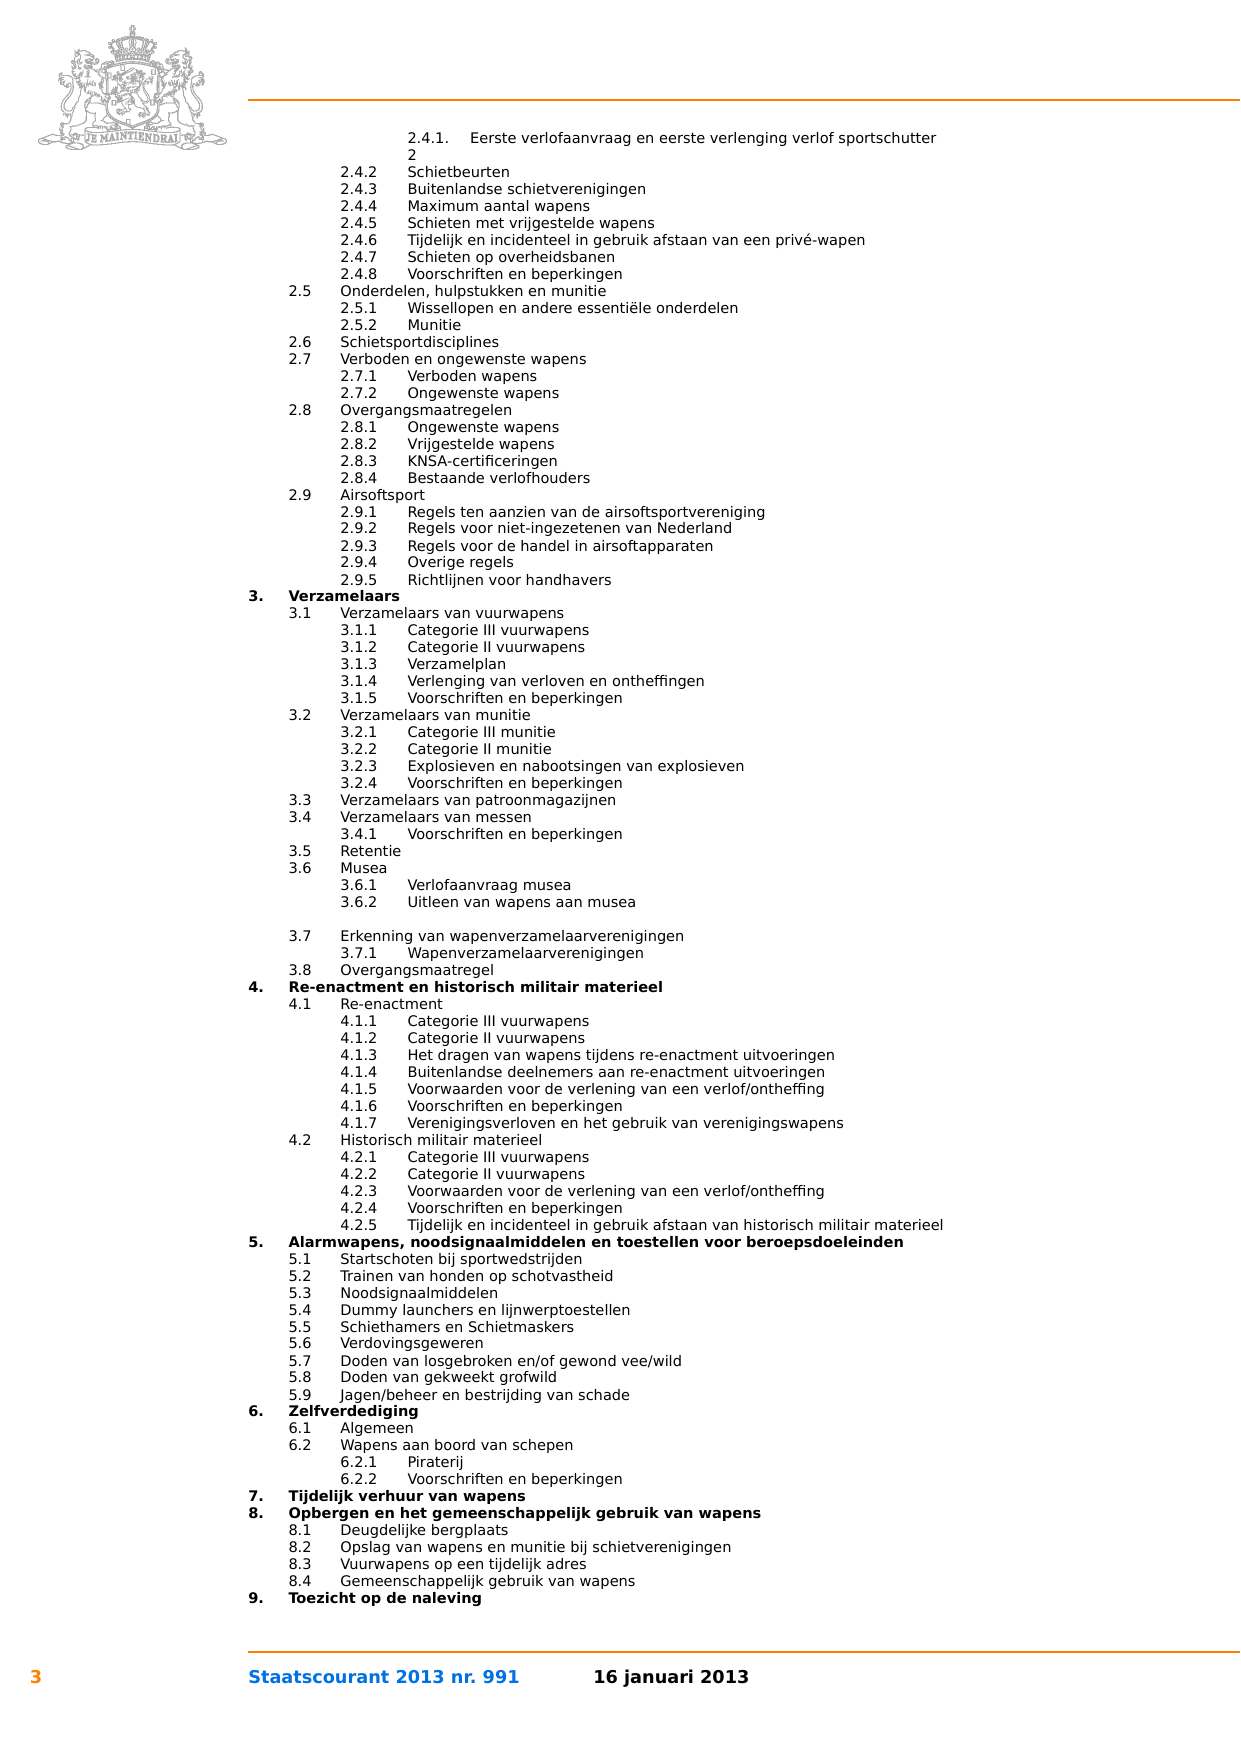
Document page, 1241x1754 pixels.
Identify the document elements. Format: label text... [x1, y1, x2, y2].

table_cell [248, 1335, 282, 1352]
table_cell [248, 792, 282, 809]
table_cell 4.1.7 [334, 1115, 401, 1132]
table_cell 4.2.5 [334, 1217, 401, 1233]
table_cell [248, 504, 282, 520]
table_cell 3.1.2 [334, 639, 401, 656]
table_cell Munitie [401, 317, 1163, 334]
table_cell [248, 860, 282, 877]
table_cell 5.5 [283, 1319, 334, 1335]
table_cell [248, 198, 282, 215]
table_cell [248, 996, 282, 1013]
table_cell [248, 436, 282, 452]
table_cell 2.4.3 [334, 181, 401, 198]
table_cell [283, 266, 334, 283]
table_cell [248, 1437, 282, 1454]
table_cell 6.2 [283, 1437, 334, 1454]
table_cell 2.4.6 [334, 232, 401, 249]
table_cell [283, 249, 334, 266]
table_cell 4.2.4 [334, 1200, 401, 1217]
table_cell 3.3 [283, 792, 334, 809]
table_cell Doden van gekweekt grofwild [334, 1369, 1163, 1386]
table_cell Voorschriften en beperkingen [401, 1471, 1163, 1488]
table_cell [283, 385, 334, 402]
table_cell [248, 538, 282, 554]
table_cell [283, 741, 334, 758]
table_cell Richtlijnen voor handhavers [401, 571, 1163, 588]
table_cell Tijdelijk en incidenteel in gebruik afstaan van een privé-wapen [401, 232, 1163, 249]
table_cell [283, 520, 334, 537]
table_cell 5.6 [283, 1335, 334, 1352]
table_cell Categorie II vuurwapens [401, 1166, 1163, 1183]
table_cell Verlofaanvraag musea [401, 877, 1163, 894]
table_cell [248, 554, 282, 571]
table_cell Schietbeurten [401, 164, 1163, 181]
table_cell [248, 1217, 282, 1233]
table_cell [401, 911, 464, 928]
table_cell [283, 232, 334, 249]
table_cell Verzamelplan [401, 656, 1163, 673]
table_cell [283, 538, 334, 554]
table_cell Jagen/beheer en bestrijding van schade [334, 1386, 1163, 1403]
table_cell [248, 1522, 282, 1539]
table_cell Schietsportdisciplines [334, 334, 1163, 351]
table_cell 8.2 [283, 1539, 334, 1556]
table_cell [283, 656, 334, 673]
picture [38, 25, 227, 150]
table_cell 2.9 [283, 486, 334, 503]
table_cell [283, 368, 334, 384]
table_cell [248, 402, 282, 418]
table_cell [283, 198, 334, 215]
table_cell Buitenlandse deelnemers aan re-enactment uitvoeringen [401, 1064, 1163, 1081]
table_cell Verzamelaars van patroonmagazijnen [334, 792, 1163, 809]
table_cell Airsoftsport [334, 486, 1163, 503]
table_cell [248, 351, 282, 368]
table_cell [248, 232, 282, 249]
table_cell 8.1 [283, 1522, 334, 1539]
table_cell 5.8 [283, 1369, 334, 1386]
table_cell [283, 1454, 334, 1471]
table_cell 5.9 [283, 1386, 334, 1403]
table_cell [283, 436, 334, 452]
table_cell 5.4 [283, 1301, 334, 1318]
table_cell Wapenverzamelaarverenigingen [401, 945, 1163, 962]
table_cell 2.4.7 [334, 249, 401, 266]
table_cell 2.4.1.2 [401, 130, 464, 164]
table_cell Voorschriften en beperkingen [401, 266, 1163, 283]
table_cell [283, 453, 334, 469]
table_cell 6.2.2 [334, 1471, 401, 1488]
table_cell [248, 1200, 282, 1217]
table_cell [283, 1166, 334, 1183]
table_cell [248, 945, 282, 962]
table_cell [248, 164, 282, 181]
table_cell 4. [248, 979, 282, 996]
table_cell 2.5 [283, 283, 334, 300]
table_cell [283, 622, 334, 639]
table_cell [248, 1115, 282, 1132]
table_cell [283, 894, 334, 911]
table_cell [248, 1420, 282, 1437]
table_cell 3.6.2 [334, 894, 401, 911]
table_cell [248, 775, 282, 792]
table_cell [283, 1098, 334, 1115]
table_cell 3. [248, 588, 282, 605]
table_cell [283, 554, 334, 571]
table_cell Eerste verlofaanvraag en eerste verlenging verlof sportschutter [464, 130, 1163, 164]
table_cell [248, 877, 282, 894]
table_cell [248, 1556, 282, 1573]
table_cell [283, 1149, 334, 1166]
table_cell [248, 1471, 282, 1488]
table_cell 8.3 [283, 1556, 334, 1573]
table_cell Verzamelaars van messen [334, 809, 1163, 826]
table_cell [248, 470, 282, 486]
table_cell [283, 673, 334, 690]
table_cell Wissellopen en andere essentiële onderdelen [401, 300, 1163, 317]
table_cell 2.9.2 [334, 520, 401, 537]
table_cell 2.9.5 [334, 571, 401, 588]
table_cell Tijdelijk en incidenteel in gebruik afstaan van historisch militair materieel [401, 1217, 1163, 1233]
table_cell Categorie III vuurwapens [401, 1013, 1163, 1030]
table_cell Piraterij [401, 1454, 1163, 1471]
table_cell 2.8 [283, 402, 334, 418]
table_cell [283, 181, 334, 198]
table_cell [248, 130, 282, 164]
table_cell 2.4.2 [334, 164, 401, 181]
table_cell [464, 911, 1163, 928]
table_cell [248, 571, 282, 588]
table_cell Erkenning van wapenverzamelaarverenigingen [334, 928, 1163, 945]
table_cell [248, 1183, 282, 1199]
table_cell [248, 1573, 282, 1590]
table_cell Re-enactment en historisch militair materieel [283, 979, 1163, 996]
table_cell Categorie III vuurwapens [401, 1149, 1163, 1166]
table_cell [248, 843, 282, 860]
table_cell [283, 775, 334, 792]
table_cell 3.2.3 [334, 758, 401, 775]
table_cell [248, 962, 282, 979]
table_cell [248, 1301, 282, 1318]
table_cell [283, 945, 334, 962]
table_cell 2.6 [283, 334, 334, 351]
table_cell [248, 1268, 282, 1284]
table_cell Buitenlandse schietverenigingen [401, 181, 1163, 198]
table_cell [283, 1115, 334, 1132]
table_cell Musea [334, 860, 1163, 877]
table_cell Vrijgestelde wapens [401, 436, 1163, 452]
table_cell [248, 300, 282, 317]
table_cell 3.1.3 [334, 656, 401, 673]
table_cell 3.1 [283, 605, 334, 622]
table_cell Voorwaarden voor de verlening van een verlof/ontheffing [401, 1183, 1163, 1199]
table_cell [248, 1081, 282, 1098]
table_cell Voorschriften en beperkingen [401, 690, 1163, 707]
table_cell Dummy launchers en lijnwerptoestellen [334, 1301, 1163, 1318]
table_cell 3.7.1 [334, 945, 401, 962]
table_cell [283, 1064, 334, 1081]
table_cell [283, 724, 334, 741]
table_cell [248, 622, 282, 639]
table_cell Regels voor de handel in airsoftapparaten [401, 538, 1163, 554]
table_cell [248, 724, 282, 741]
table_cell Vuurwapens op een tijdelijk adres [334, 1556, 1163, 1573]
table_cell [283, 164, 334, 181]
table_cell 6. [248, 1403, 282, 1420]
table_cell Het dragen van wapens tijdens re-enactment uitvoeringen [401, 1047, 1163, 1064]
table_cell [248, 1149, 282, 1166]
table_cell Categorie II munitie [401, 741, 1163, 758]
table_cell Toezicht op de naleving [283, 1590, 1163, 1607]
table_cell 6.1 [283, 1420, 334, 1437]
table_cell 4.1.4 [334, 1064, 401, 1081]
table_cell [248, 656, 282, 673]
table_cell Regels ten aanzien van de airsoftsportvereniging [401, 504, 1163, 520]
table_cell 4.2.2 [334, 1166, 401, 1183]
table_cell [248, 1539, 282, 1556]
table_cell [248, 1064, 282, 1081]
table_cell 2.4.8 [334, 266, 401, 283]
table_cell [248, 1047, 282, 1064]
table_cell [248, 486, 282, 503]
table_cell Verzamelaars van vuurwapens [334, 605, 1163, 622]
table_cell Deugdelijke bergplaats [334, 1522, 1163, 1539]
table_cell [248, 181, 282, 198]
table_cell [248, 1013, 282, 1030]
table_cell 2.8.4 [334, 470, 401, 486]
table_cell [248, 1285, 282, 1301]
table_cell 3.5 [283, 843, 334, 860]
table_cell Noodsignaalmiddelen [334, 1285, 1163, 1301]
table_cell 3.2.2 [334, 741, 401, 758]
table_cell Verzamelaars van munitie [334, 707, 1163, 724]
table_cell [283, 911, 334, 928]
table_cell 4.2.3 [334, 1183, 401, 1199]
table_cell 5.1 [283, 1251, 334, 1267]
table_cell Verdovingsgeweren [334, 1335, 1163, 1352]
table_cell Ongewenste wapens [401, 419, 1163, 436]
table_cell [248, 1353, 282, 1369]
table_cell Voorschriften en beperkingen [401, 775, 1163, 792]
table_cell [248, 1319, 282, 1335]
table_cell Verlenging van verloven en ontheffingen [401, 673, 1163, 690]
table_cell Overgangsmaatregel [334, 962, 1163, 979]
table_cell [283, 639, 334, 656]
table_cell 2.5.1 [334, 300, 401, 317]
table_cell 2.9.4 [334, 554, 401, 571]
table_cell [248, 707, 282, 724]
table_cell Voorschriften en beperkingen [401, 1200, 1163, 1217]
table_cell 5.2 [283, 1268, 334, 1284]
table_cell 3.8 [283, 962, 334, 979]
table_cell [283, 504, 334, 520]
table_cell [283, 215, 334, 232]
table_cell 4.2.1 [334, 1149, 401, 1166]
table_cell Gemeenschappelijk gebruik van wapens [334, 1573, 1163, 1590]
table_cell Regels voor niet-ingezetenen van Nederland [401, 520, 1163, 537]
table_cell [248, 1454, 282, 1471]
table_cell [248, 453, 282, 469]
table_cell [283, 317, 334, 334]
table_cell [248, 894, 282, 911]
table_cell 5. [248, 1234, 282, 1251]
table_cell [283, 1030, 334, 1047]
table_cell 2.9.1 [334, 504, 401, 520]
table_cell 5.7 [283, 1353, 334, 1369]
table_cell [248, 809, 282, 826]
table_cell 2.8.2 [334, 436, 401, 452]
table_cell Verzamelaars [283, 588, 1163, 605]
table_cell 3.7 [283, 928, 334, 945]
table_cell 3.2 [283, 707, 334, 724]
table_cell Verboden wapens [401, 368, 1163, 384]
table_cell [283, 1471, 334, 1488]
table_cell 3.6 [283, 860, 334, 877]
table_cell [283, 690, 334, 707]
table_cell Ongewenste wapens [401, 385, 1163, 402]
table_cell [283, 1081, 334, 1098]
table_cell Verenigingsverloven en het gebruik van verenigingswapens [401, 1115, 1163, 1132]
table_cell Retentie [334, 843, 1163, 860]
table_cell 4.1 [283, 996, 334, 1013]
table_cell Overgangsmaatregelen [334, 402, 1163, 418]
table_cell 4.1.2 [334, 1030, 401, 1047]
table_cell [283, 758, 334, 775]
table_cell 9. [248, 1590, 282, 1607]
table_cell 4.1.5 [334, 1081, 401, 1098]
table_cell 3.1.4 [334, 673, 401, 690]
table_cell 7. [248, 1488, 282, 1505]
table_cell [283, 571, 334, 588]
table_cell Algemeen [334, 1420, 1163, 1437]
table_cell Categorie II vuurwapens [401, 1030, 1163, 1047]
table_cell [334, 130, 401, 164]
table_cell 4.1.1 [334, 1013, 401, 1030]
table_cell 2.9.3 [334, 538, 401, 554]
table_cell KNSA-certificeringen [401, 453, 1163, 469]
table_cell [283, 1047, 334, 1064]
table_cell Explosieven en nabootsingen van explosieven [401, 758, 1163, 775]
table_cell Overige regels [401, 554, 1163, 571]
table_cell [248, 1132, 282, 1149]
table_cell Schieten met vrijgestelde wapens [401, 215, 1163, 232]
table_cell [248, 368, 282, 384]
table_cell 8. [248, 1505, 282, 1522]
table_cell [248, 385, 282, 402]
table_cell 8.4 [283, 1573, 334, 1590]
table_cell Zelfverdediging [283, 1403, 1163, 1420]
table_cell [248, 1251, 282, 1267]
table_cell Onderdelen, hulpstukken en munitie [334, 283, 1163, 300]
table_cell [248, 249, 282, 266]
table_cell [334, 911, 401, 928]
table_cell 3.4 [283, 809, 334, 826]
table_cell [248, 334, 282, 351]
table_cell [283, 1200, 334, 1217]
table_cell [248, 758, 282, 775]
table_cell Uitleen van wapens aan musea [401, 894, 1163, 911]
table_cell Voorschriften en beperkingen [401, 1098, 1163, 1115]
table_cell Maximum aantal wapens [401, 198, 1163, 215]
table_cell [248, 826, 282, 843]
table_cell [283, 1217, 334, 1233]
table_cell Trainen van honden op schotvastheid [334, 1268, 1163, 1284]
table_cell 2.4.5 [334, 215, 401, 232]
table_cell [283, 1013, 334, 1030]
table_cell Schiethamers en Schietmaskers [334, 1319, 1163, 1335]
table_cell [248, 317, 282, 334]
table_cell 6.2.1 [334, 1454, 401, 1471]
table_cell Categorie III munitie [401, 724, 1163, 741]
table_cell [248, 1369, 282, 1386]
table_cell [248, 928, 282, 945]
table_cell [283, 826, 334, 843]
table_cell [248, 520, 282, 537]
table_cell [248, 1098, 282, 1115]
table_cell 3.1.1 [334, 622, 401, 639]
table_cell 3.4.1 [334, 826, 401, 843]
table_cell 3.2.1 [334, 724, 401, 741]
table_cell Opbergen en het gemeenschappelijk gebruik van wapens [283, 1505, 1163, 1522]
table_cell 4.2 [283, 1132, 334, 1149]
table_cell [248, 911, 282, 928]
table_cell Bestaande verlofhouders [401, 470, 1163, 486]
table_cell Voorwaarden voor de verlening van een verlof/ontheffing [401, 1081, 1163, 1098]
table_cell Alarmwapens, noodsignaalmiddelen en toestellen voor beroepsdoeleinden [283, 1234, 1163, 1251]
table_cell [283, 470, 334, 486]
table_cell Categorie II vuurwapens [401, 639, 1163, 656]
table_cell 2.8.1 [334, 419, 401, 436]
table_cell Categorie III vuurwapens [401, 622, 1163, 639]
table_cell 3.2.4 [334, 775, 401, 792]
table_cell 2.5.2 [334, 317, 401, 334]
table_cell Opslag van wapens en munitie bij schietverenigingen [334, 1539, 1163, 1556]
table_cell Doden van losgebroken en/of gewond vee/wild [334, 1353, 1163, 1369]
table_cell 4.1.3 [334, 1047, 401, 1064]
table_cell [248, 1386, 282, 1403]
table_cell Re-enactment [334, 996, 1163, 1013]
table_cell [248, 639, 282, 656]
table_cell [248, 1166, 282, 1183]
table_cell 2.7 [283, 351, 334, 368]
table_cell 3.6.1 [334, 877, 401, 894]
table_cell [283, 300, 334, 317]
table_cell Tijdelijk verhuur van wapens [283, 1488, 1163, 1505]
table_cell 3.1.5 [334, 690, 401, 707]
table_cell [248, 419, 282, 436]
table_cell Historisch militair materieel [334, 1132, 1163, 1149]
table_cell 2.4.4 [334, 198, 401, 215]
table_cell Wapens aan boord van schepen [334, 1437, 1163, 1454]
table_cell 5.3 [283, 1285, 334, 1301]
table_cell 2.8.3 [334, 453, 401, 469]
table_cell [248, 283, 282, 300]
table_cell Verboden en ongewenste wapens [334, 351, 1163, 368]
table_cell 2.7.1 [334, 368, 401, 384]
table_cell 2.7.2 [334, 385, 401, 402]
table_cell [283, 419, 334, 436]
table_cell [248, 215, 282, 232]
table_cell [283, 877, 334, 894]
table_cell Schieten op overheidsbanen [401, 249, 1163, 266]
table_cell 4.1.6 [334, 1098, 401, 1115]
table_cell [283, 130, 334, 164]
table_cell [248, 690, 282, 707]
table_cell [248, 1030, 282, 1047]
table_cell [248, 605, 282, 622]
table_cell [248, 266, 282, 283]
table_cell [248, 673, 282, 690]
table_cell [283, 1183, 334, 1199]
table_cell Startschoten bij sportwedstrijden [334, 1251, 1163, 1267]
table_cell Voorschriften en beperkingen [401, 826, 1163, 843]
table_cell [248, 741, 282, 758]
